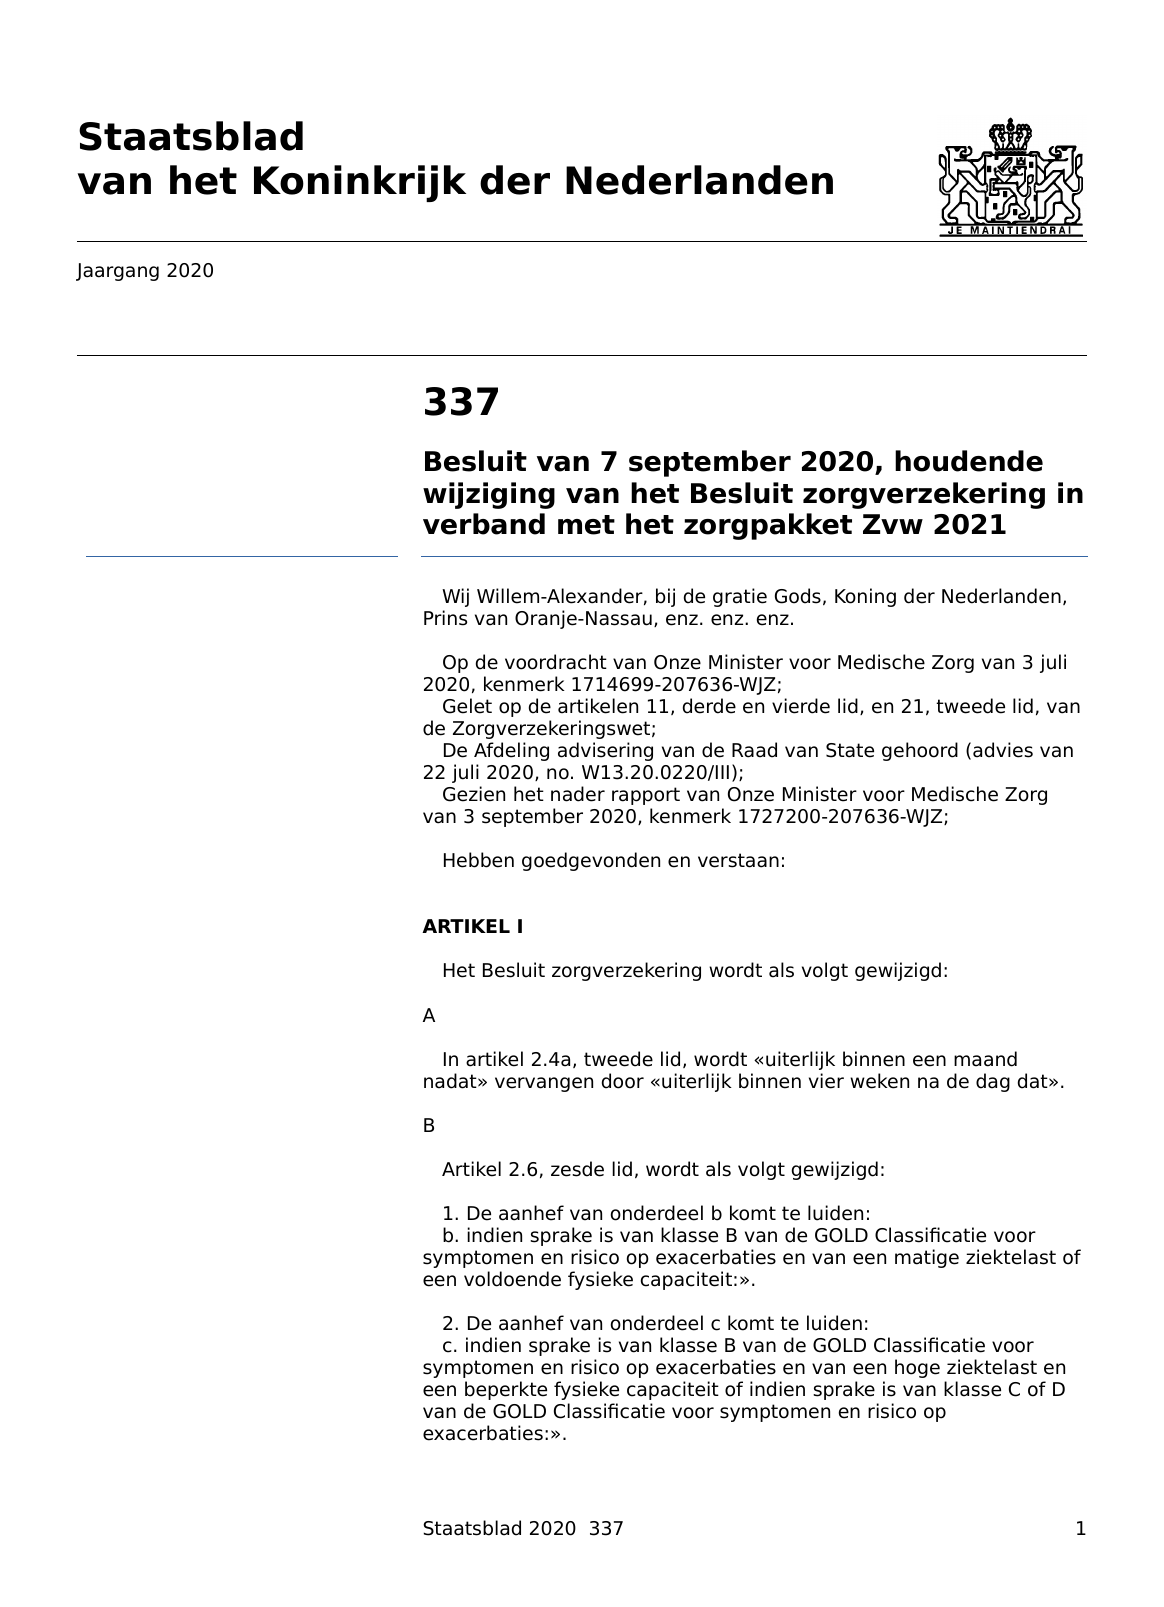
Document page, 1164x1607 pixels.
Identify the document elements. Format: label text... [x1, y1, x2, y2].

text De Afdeling advisering van de Raad van State gehoord (advies van 22 juli 2020, no. W13.20.0220/III); [422, 740, 1087, 784]
text Wij Willem-Alexander, bij de gratie Gods, Koning der Nederlanden, Prins van Oranje-Nassau, enz. enz. enz. [422, 586, 1087, 629]
text Hebben goedgevonden en verstaan: [422, 850, 1087, 872]
picture [936, 115, 1087, 240]
text Artikel 2.6, zesde lid, wordt als volgt gewijzigd: [422, 1159, 1087, 1181]
text A [422, 1004, 1087, 1026]
table_cell Jaargang 2020 [77, 242, 1087, 355]
subtitle ARTIKEL I [422, 916, 1087, 938]
subtitle 337 [422, 381, 1087, 424]
text In artikel 2.4a, tweede lid, wordt «uiterlijk binnen een maand nadat» vervangen door «uiterlijk binnen vier weken na de dag dat». [422, 1049, 1087, 1093]
table_header [886, 100, 1087, 241]
text Gelet op de artikelen 11, derde en vierde lid, en 21, tweede lid, van de Zorgverzekeringswet; [422, 696, 1087, 740]
text Op de voordracht van Onze Minister voor Medische Zorg van 3 juli 2020, kenmerk 1714699-207636-WJZ; [422, 652, 1087, 696]
text c. indien sprake is van klasse B van de GOLD Classificatie voor symptomen en risico op exacerbaties en van een hoge ziektelast en een beperkte fysieke capaciteit of indien sprake is van klasse C of D van de GOLD Classificatie voor symptomen en risico op exacerbaties:». [422, 1335, 1087, 1445]
table_header Staatsblad van het Koninkrijk der Nederlanden [77, 100, 886, 241]
text Het Besluit zorgverzekering wordt als volgt gewijzigd: [422, 960, 1087, 982]
text Gezien het nader rapport van Onze Minister voor Medische Zorg van 3 september 2020, kenmerk 1727200-207636-WJZ; [422, 784, 1087, 828]
text 1. De aanhef van onderdeel b komt te luiden: [422, 1203, 1087, 1225]
text B [422, 1115, 1087, 1137]
text 2. De aanhef van onderdeel c komt te luiden: [422, 1313, 1087, 1335]
text b. indien sprake is van klasse B van de GOLD Classificatie voor symptomen en risico op exacerbaties en van een matige ziektelast of een voldoende fysieke capaciteit:». [422, 1225, 1087, 1291]
text Besluit van 7 september 2020, houdende wijziging van het Besluit zorgverzekering in verband met het zorgpakket Zvw 2021 [422, 447, 1087, 541]
